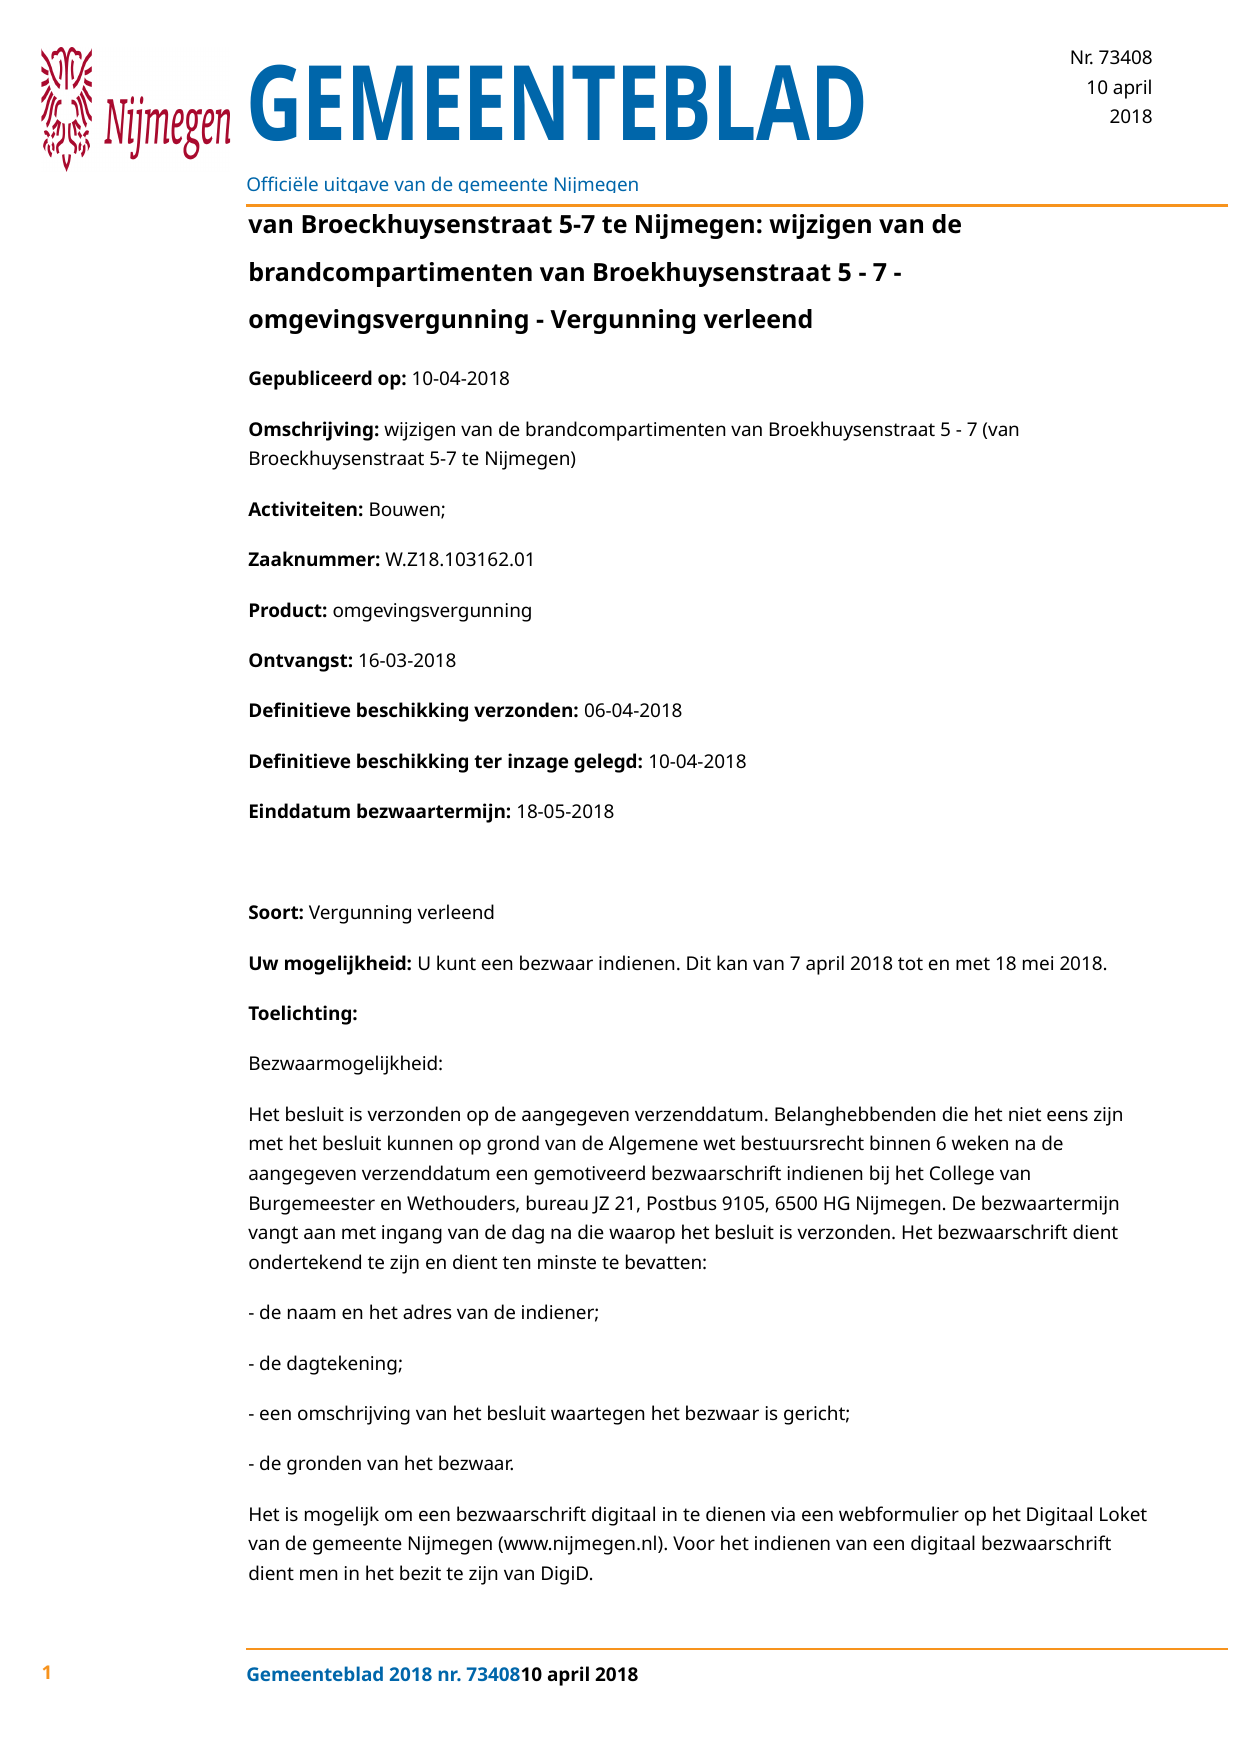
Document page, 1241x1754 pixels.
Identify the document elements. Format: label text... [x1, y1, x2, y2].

text Bezwaarmogelijkheid: [248, 1051, 1152, 1076]
text van Broeckhuysenstraat 5-7 te Nijmegen: wijzigen van de brandcompartimenten van Broekhuysenstraat 5 - 7 - omgevingsvergunning - Vergunning verleend [248, 207, 1152, 336]
picture [41, 47, 231, 172]
text Omschrijving: wijzigen van de brandcompartimenten van Broekhuysenstraat 5 - 7 (van Broeckhuysenstraat 5-7 te Nijmegen) [248, 416, 1152, 471]
text Het besluit is verzonden op de aangegeven verzenddatum. Belanghebbenden die het niet eens zijn met het besluit kunnen op grond van de Algemene wet bestuursrecht binnen 6 weken na de aangegeven verzenddatum een gemotiveerd bezwaarschrift indienen bij het College van Burgemeester en Wethouders, bureau JZ 21, Postbus 9105, 6500 HG Nijmegen. De bezwaartermijn vangt aan met ingang van de dag na die waarop het besluit is verzonden. Het bezwaarschrift dient ondertekend te zijn en dient ten minste te bevatten: [248, 1101, 1152, 1274]
text - een omschrijving van het besluit waartegen het bezwaar is gericht; [248, 1400, 1152, 1426]
text Activiteiten: Bouwen; [248, 496, 1152, 522]
text Ontvangst: 16-03-2018 [248, 647, 1152, 673]
text Toelichting: [248, 1000, 1152, 1026]
text Einddatum bezwaartermijn: 18-05-2018 [248, 798, 1152, 824]
text Definitieve beschikking verzonden: 06-04-2018 [248, 698, 1152, 723]
text Het is mogelijk om een bezwaarschrift digitaal in te dienen via een webformulier op het Digitaal Loket van de gemeente Nijmegen (www.nijmegen.nl). Voor het indienen van een digitaal bezwaarschrift dient men in het bezit te zijn van DigiD. [248, 1501, 1152, 1586]
text - de dagtekening; [248, 1350, 1152, 1375]
text - de gronden van het bezwaar. [248, 1451, 1152, 1476]
text Zaaknummer: W.Z18.103162.01 [248, 546, 1152, 572]
text Product: omgevingsvergunning [248, 597, 1152, 622]
text Soort: Vergunning verleend [248, 899, 1152, 925]
text Definitieve beschikking ter inzage gelegd: 10-04-2018 [248, 748, 1152, 774]
text Uw mogelijkheid: U kunt een bezwaar indienen. Dit kan van 7 april 2018 tot en met 18 mei 2018. [248, 950, 1152, 975]
text Gepubliceerd op: 10-04-2018 [248, 366, 1152, 391]
text - de naam en het adres van de indiener; [248, 1299, 1152, 1325]
